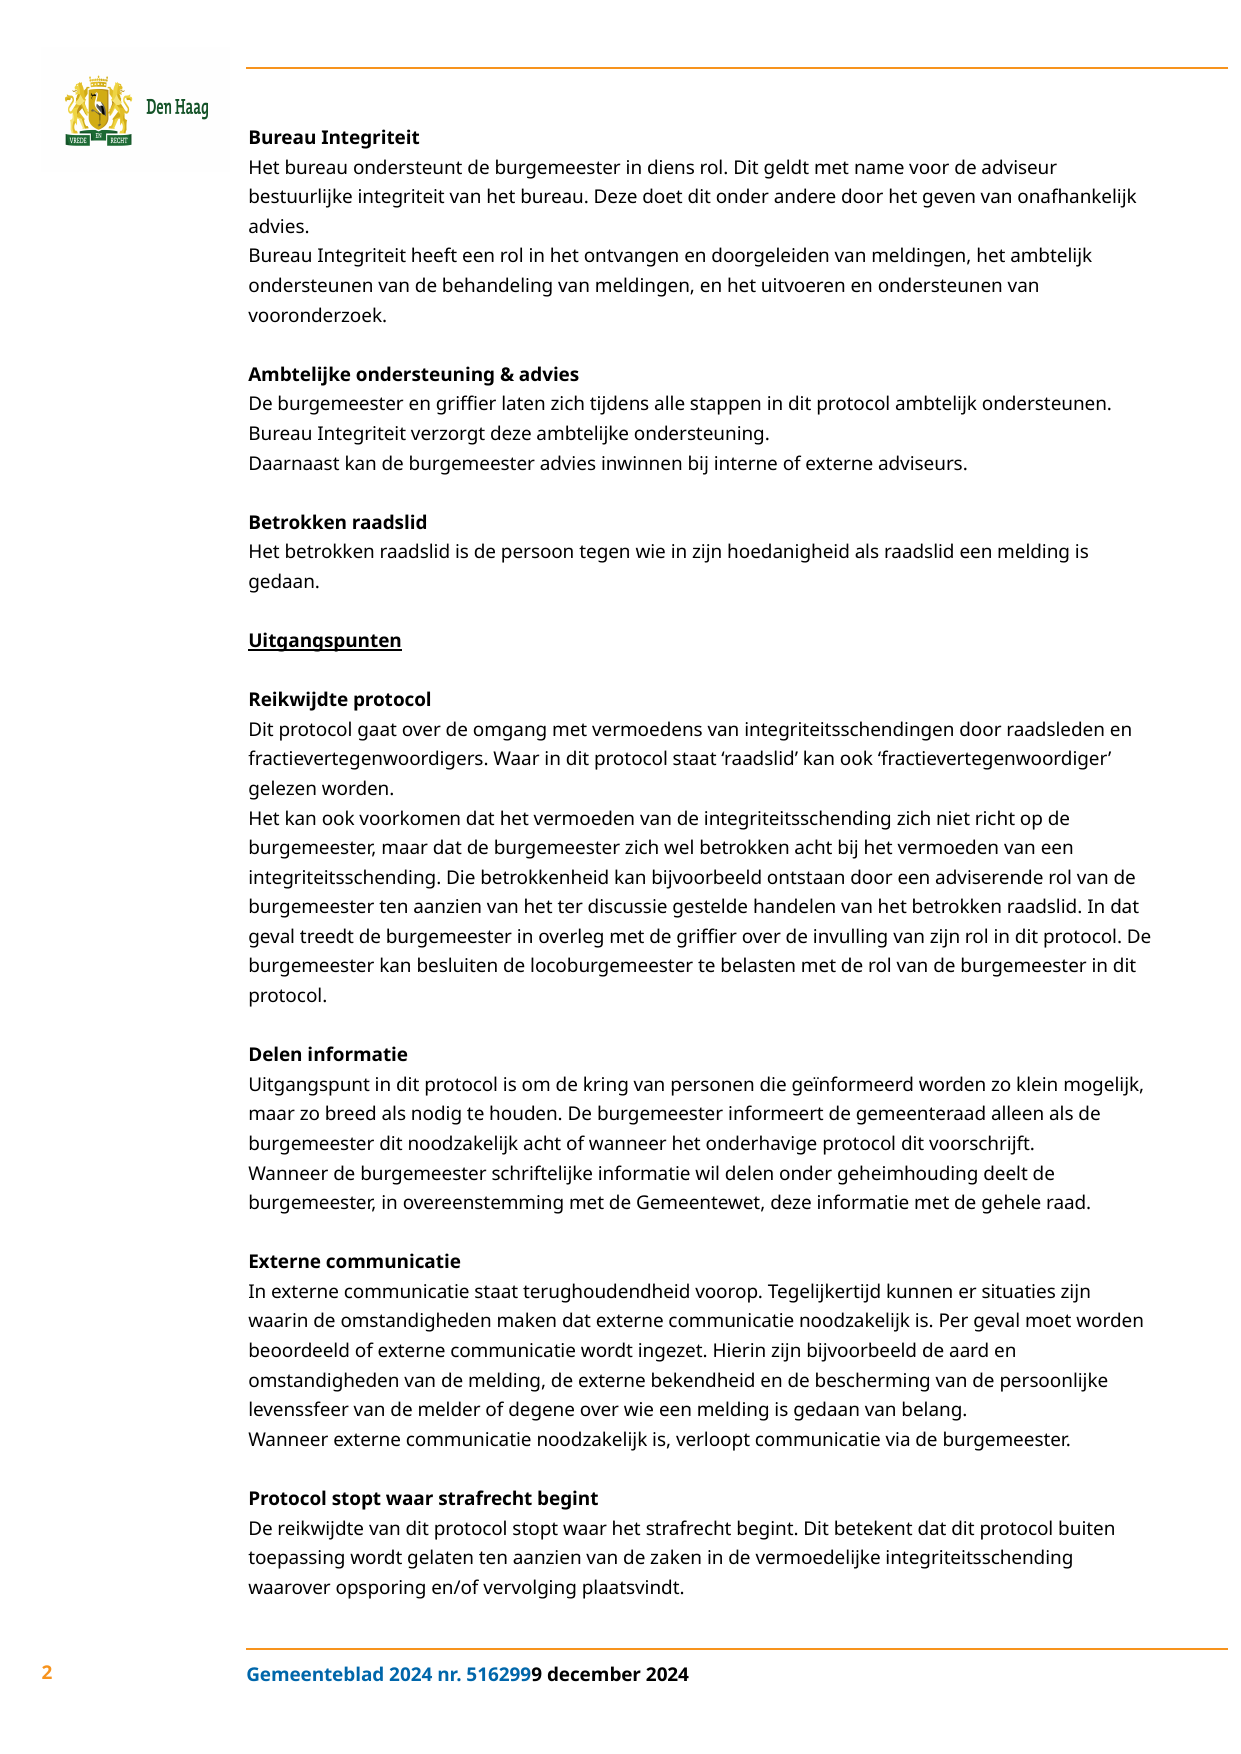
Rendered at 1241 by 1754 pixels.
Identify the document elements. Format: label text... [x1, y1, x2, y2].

text Het betrokken raadslid is de persoon tegen wie in zijn hoedanigheid als raadslid een melding is gedaan. [248, 538, 1152, 594]
text Delen informatie [248, 1041, 1152, 1067]
text Het bureau ondersteunt de burgemeester in diens rol. Dit geldt met name voor de adviseur bestuurlijke integriteit van het bureau. Deze doet dit onder andere door het geven van onafhankelijk advies. [248, 154, 1152, 239]
picture [41, 47, 231, 172]
text Bureau Integriteit heeft een rol in het ontvangen en doorgeleiden van meldingen, het ambtelijk ondersteunen van de behandeling van meldingen, en het uitvoeren en ondersteunen van vooronderzoek. [248, 243, 1152, 328]
text Protocol stopt waar strafrecht begint [248, 1485, 1152, 1511]
text Uitgangspunt in dit protocol is om de kring van personen die geïnformeerd worden zo klein mogelijk, maar zo breed als nodig te houden. De burgemeester informeert de gemeenteraad alleen als de burgemeester dit noodzakelijk acht of wanneer het onderhavige protocol dit voorschrijft. [248, 1071, 1152, 1156]
text Wanneer de burgemeester schriftelijke informatie wil delen onder geheimhouding deelt de burgemeester, in overeenstemming met de Gemeentewet, deze informatie met de gehele raad. [248, 1160, 1152, 1215]
text Dit protocol gaat over de omgang met vermoedens van integriteitsschendingen door raadsleden en fractievertegenwoordigers. Waar in dit protocol staat ‘raadslid’ kan ook ‘fractievertegenwoordiger’ gelezen worden. [248, 716, 1152, 801]
text In externe communicatie staat terughoudendheid voorop. Tegelijkertijd kunnen er situaties zijn waarin de omstandigheden maken dat externe communicatie noodzakelijk is. Per geval moet worden beoordeeld of externe communicatie wordt ingezet. Hierin zijn bijvoorbeeld de aard en omstandigheden van de melding, de externe bekendheid en de bescherming van de persoonlijke levenssfeer van de melder of degene over wie een melding is gedaan van belang. [248, 1278, 1152, 1422]
text Bureau Integriteit [248, 124, 1152, 150]
text Wanneer externe communicatie noodzakelijk is, verloopt communicatie via de burgemeester. [248, 1426, 1152, 1452]
text Betrokken raadslid [248, 509, 1152, 535]
text De reikwijdte van dit protocol stopt waar het strafrecht begint. Dit betekent dat dit protocol buiten toepassing wordt gelaten ten aanzien van de zaken in de vermoedelijke integriteitsschending waarover opsporing en/of vervolging plaatsvindt. [248, 1515, 1152, 1600]
text Het kan ook voorkomen dat het vermoeden van de integriteitsschending zich niet richt op de burgemeester, maar dat de burgemeester zich wel betrokken acht bij het vermoeden van een integriteitsschending. Die betrokkenheid kan bijvoorbeeld ontstaan door een adviserende rol van de burgemeester ten aanzien van het ter discussie gestelde handelen van het betrokken raadslid. In dat geval treedt de burgemeester in overleg met de griffier over de invulling van zijn rol in dit protocol. De burgemeester kan besluiten de locoburgemeester te belasten met de rol van de burgemeester in dit protocol. [248, 805, 1152, 1008]
text Daarnaast kan de burgemeester advies inwinnen bij interne of externe adviseurs. [248, 450, 1152, 476]
text Externe communicatie [248, 1248, 1152, 1274]
text De burgemeester en griffier laten zich tijdens alle stappen in dit protocol ambtelijk ondersteunen. Bureau Integriteit verzorgt deze ambtelijke ondersteuning. [248, 391, 1152, 446]
text Reikwijdte protocol [248, 686, 1152, 712]
text Uitgangspunten [248, 627, 1152, 653]
text Ambtelijke ondersteuning & advies [248, 361, 1152, 387]
